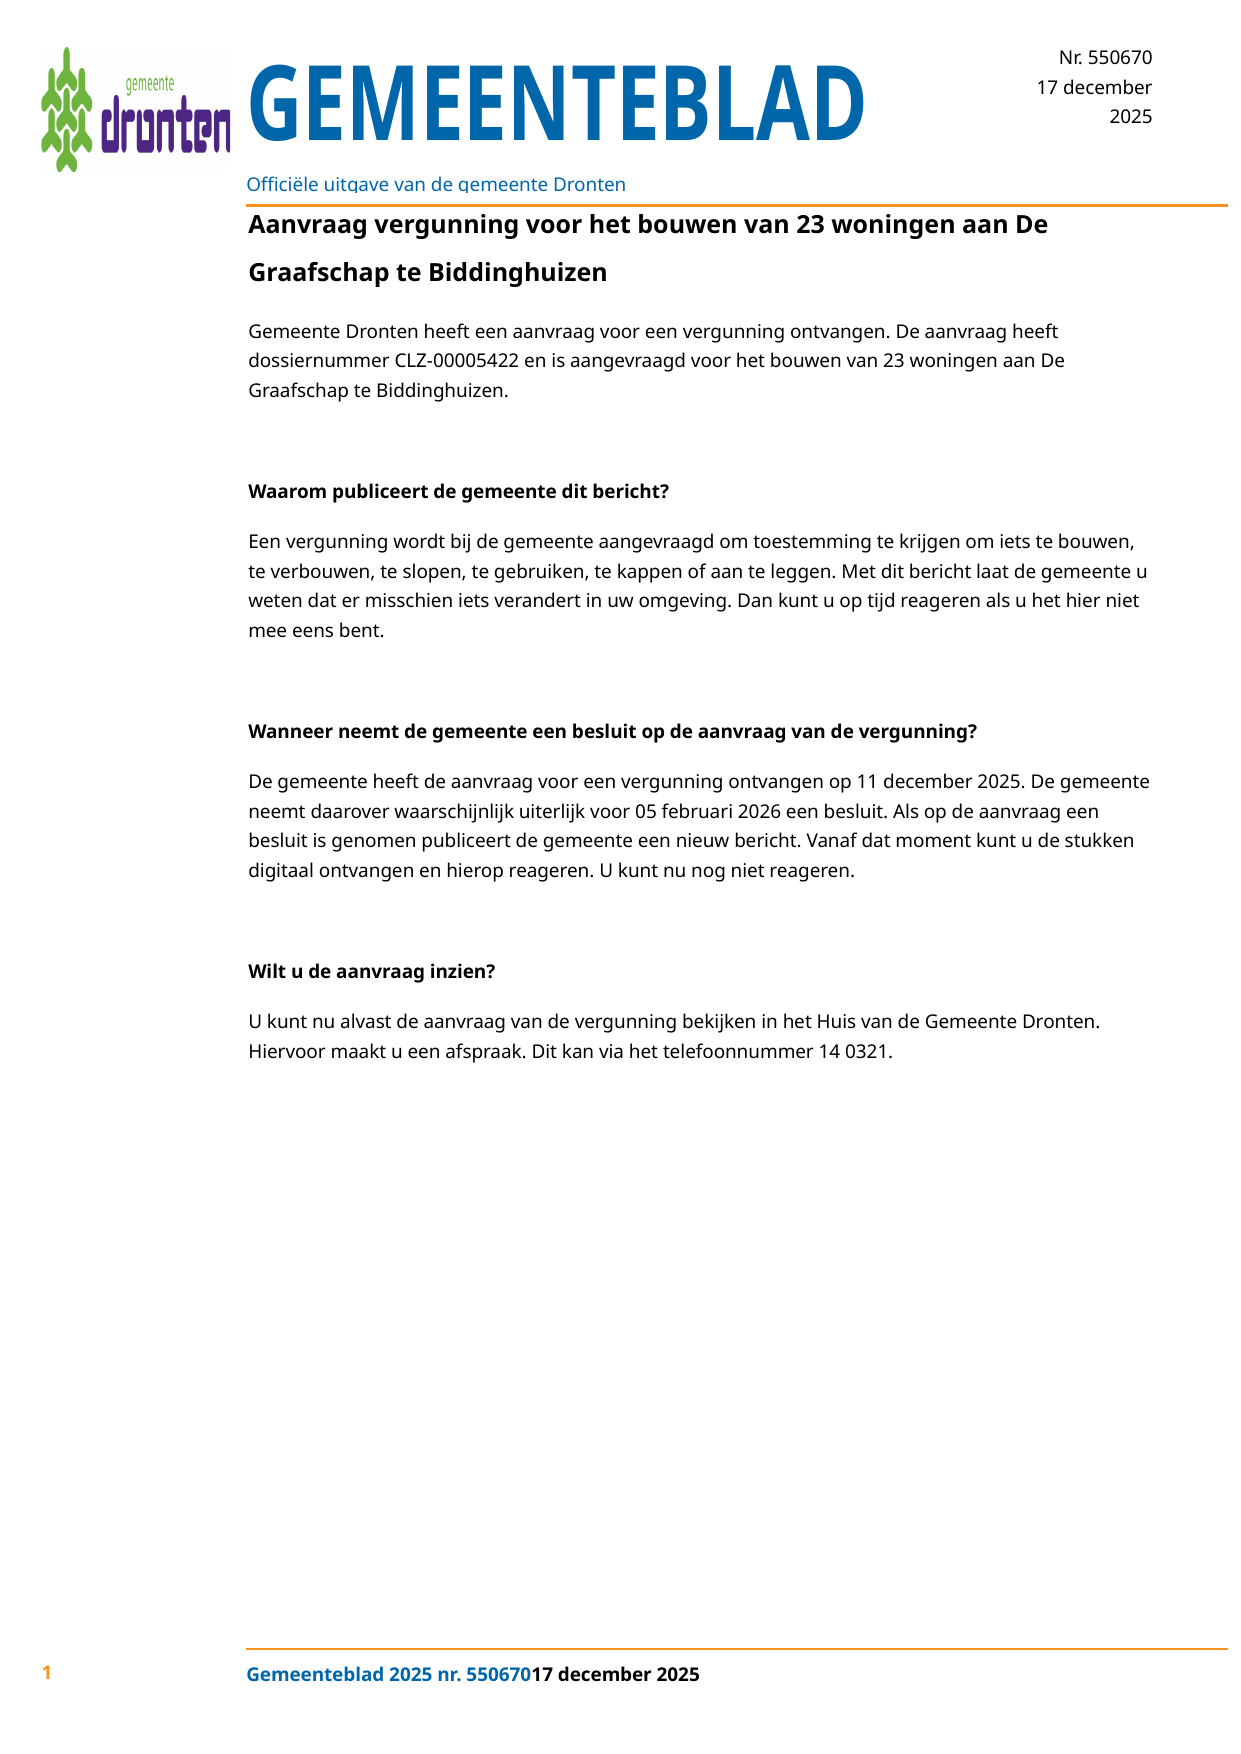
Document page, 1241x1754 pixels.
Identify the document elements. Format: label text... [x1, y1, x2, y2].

text Waarom publiceert de gemeente dit bericht? [248, 478, 1152, 504]
text U kunt nu alvast de aanvraag van de vergunning bekijken in het Huis van de Gemeente Dronten. Hiervoor maakt u een afspraak. Dit kan via het telefoonnummer 14 0321. [248, 1008, 1152, 1064]
text Een vergunning wordt bij de gemeente aangevraagd om toestemming te krijgen om iets te bouwen, te verbouwen, te slopen, te gebruiken, te kappen of aan te leggen. Met dit bericht laat de gemeente u weten dat er misschien iets verandert in uw omgeving. Dan kunt u op tijd reageren als u het hier niet mee eens bent. [248, 528, 1152, 643]
picture [41, 47, 231, 172]
text Wanneer neemt de gemeente een besluit op de aanvraag van de vergunning? [248, 718, 1152, 744]
text Aanvraag vergunning voor het bouwen van 23 woningen aan De Graafschap te Biddinghuizen [248, 207, 1152, 288]
text Wilt u de aanvraag inzien? [248, 958, 1152, 984]
text Gemeente Dronten heeft een aanvraag voor een vergunning ontvangen. De aanvraag heeft dossiernummer CLZ-00005422 en is aangevraagd voor het bouwen van 23 woningen aan De Graafschap te Biddinghuizen. [248, 318, 1152, 403]
text De gemeente heeft de aanvraag voor een vergunning ontvangen op 11 december 2025. De gemeente neemt daarover waarschijnlijk uiterlijk voor 05 februari 2026 een besluit. Als op de aanvraag een besluit is genomen publiceert de gemeente een nieuw bericht. Vanaf dat moment kunt u de stukken digitaal ontvangen en hierop reageren. U kunt nu nog niet reageren. [248, 768, 1152, 883]
